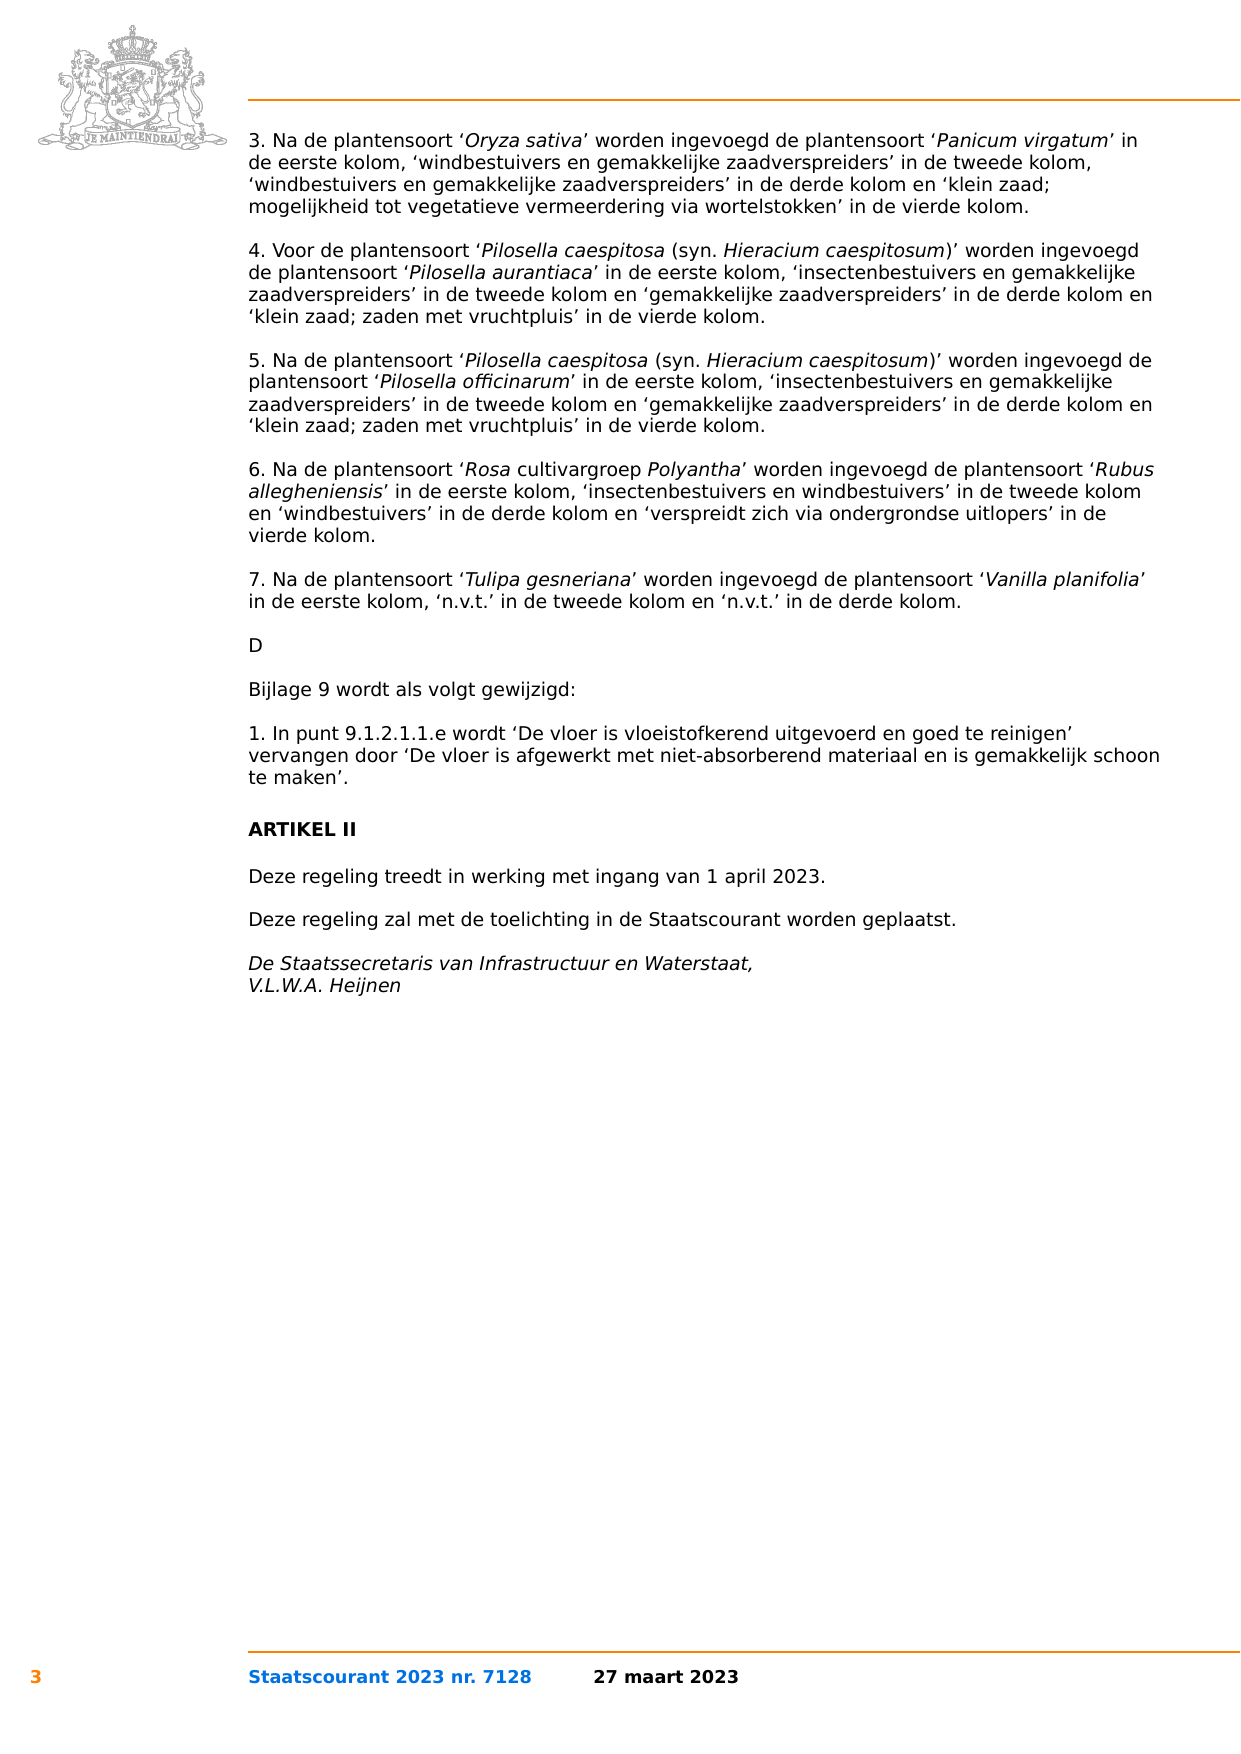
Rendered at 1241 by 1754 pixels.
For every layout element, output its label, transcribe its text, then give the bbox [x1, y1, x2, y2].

text 4. Voor de plantensoort ‘Pilosella caespitosa (syn. Hieracium caespitosum)’ worden ingevoegd de plantensoort ‘Pilosella aurantiaca’ in de eerste kolom, ‘insectenbestuivers en gemakkelijke zaadverspreiders’ in de tweede kolom en ‘gemakkelijke zaadverspreiders’ in de derde kolom en ‘klein zaad; zaden met vruchtpluis’ in de vierde kolom. [248, 240, 1163, 328]
text 3. Na de plantensoort ‘Oryza sativa’ worden ingevoegd de plantensoort ‘Panicum virgatum’ in de eerste kolom, ‘windbestuivers en gemakkelijke zaadverspreiders’ in de tweede kolom, ‘windbestuivers en gemakkelijke zaadverspreiders’ in de derde kolom en ‘klein zaad; mogelijkheid tot vegetatieve vermeerdering via wortelstokken’ in de vierde kolom. [248, 130, 1163, 218]
text De Staatssecretaris van Infrastructuur en Waterstaat, V.L.W.A. Heijnen [248, 953, 1163, 997]
text Deze regeling treedt in werking met ingang van 1 april 2023. [248, 866, 1163, 887]
text Bijlage 9 wordt als volgt gewijzigd: [248, 679, 1163, 701]
text D [248, 635, 1163, 657]
picture [38, 25, 227, 150]
text 1. In punt 9.1.2.1.1.e wordt ‘De vloer is vloeistofkerend uitgevoerd en goed te reinigen’ vervangen door ‘De vloer is afgewerkt met niet-absorberend materiaal en is gemakkelijk schoon te maken’. [248, 723, 1163, 788]
text 5. Na de plantensoort ‘Pilosella caespitosa (syn. Hieracium caespitosum)’ worden ingevoegd de plantensoort ‘Pilosella officinarum’ in de eerste kolom, ‘insectenbestuivers en gemakkelijke zaadverspreiders’ in de tweede kolom en ‘gemakkelijke zaadverspreiders’ in de derde kolom en ‘klein zaad; zaden met vruchtpluis’ in de vierde kolom. [248, 349, 1163, 437]
subtitle ARTIKEL II [248, 818, 1163, 841]
text 6. Na de plantensoort ‘Rosa cultivargroep Polyantha’ worden ingevoegd de plantensoort ‘Rubus allegheniensis’ in de eerste kolom, ‘insectenbestuivers en windbestuivers’ in de tweede kolom en ‘windbestuivers’ in de derde kolom en ‘verspreidt zich via ondergrondse uitlopers’ in de vierde kolom. [248, 459, 1163, 547]
text 7. Na de plantensoort ‘Tulipa gesneriana’ worden ingevoegd de plantensoort ‘Vanilla planifolia’ in de eerste kolom, ‘n.v.t.’ in de tweede kolom en ‘n.v.t.’ in de derde kolom. [248, 569, 1163, 613]
text Deze regeling zal met de toelichting in de Staatscourant worden geplaatst. [248, 909, 1163, 931]
